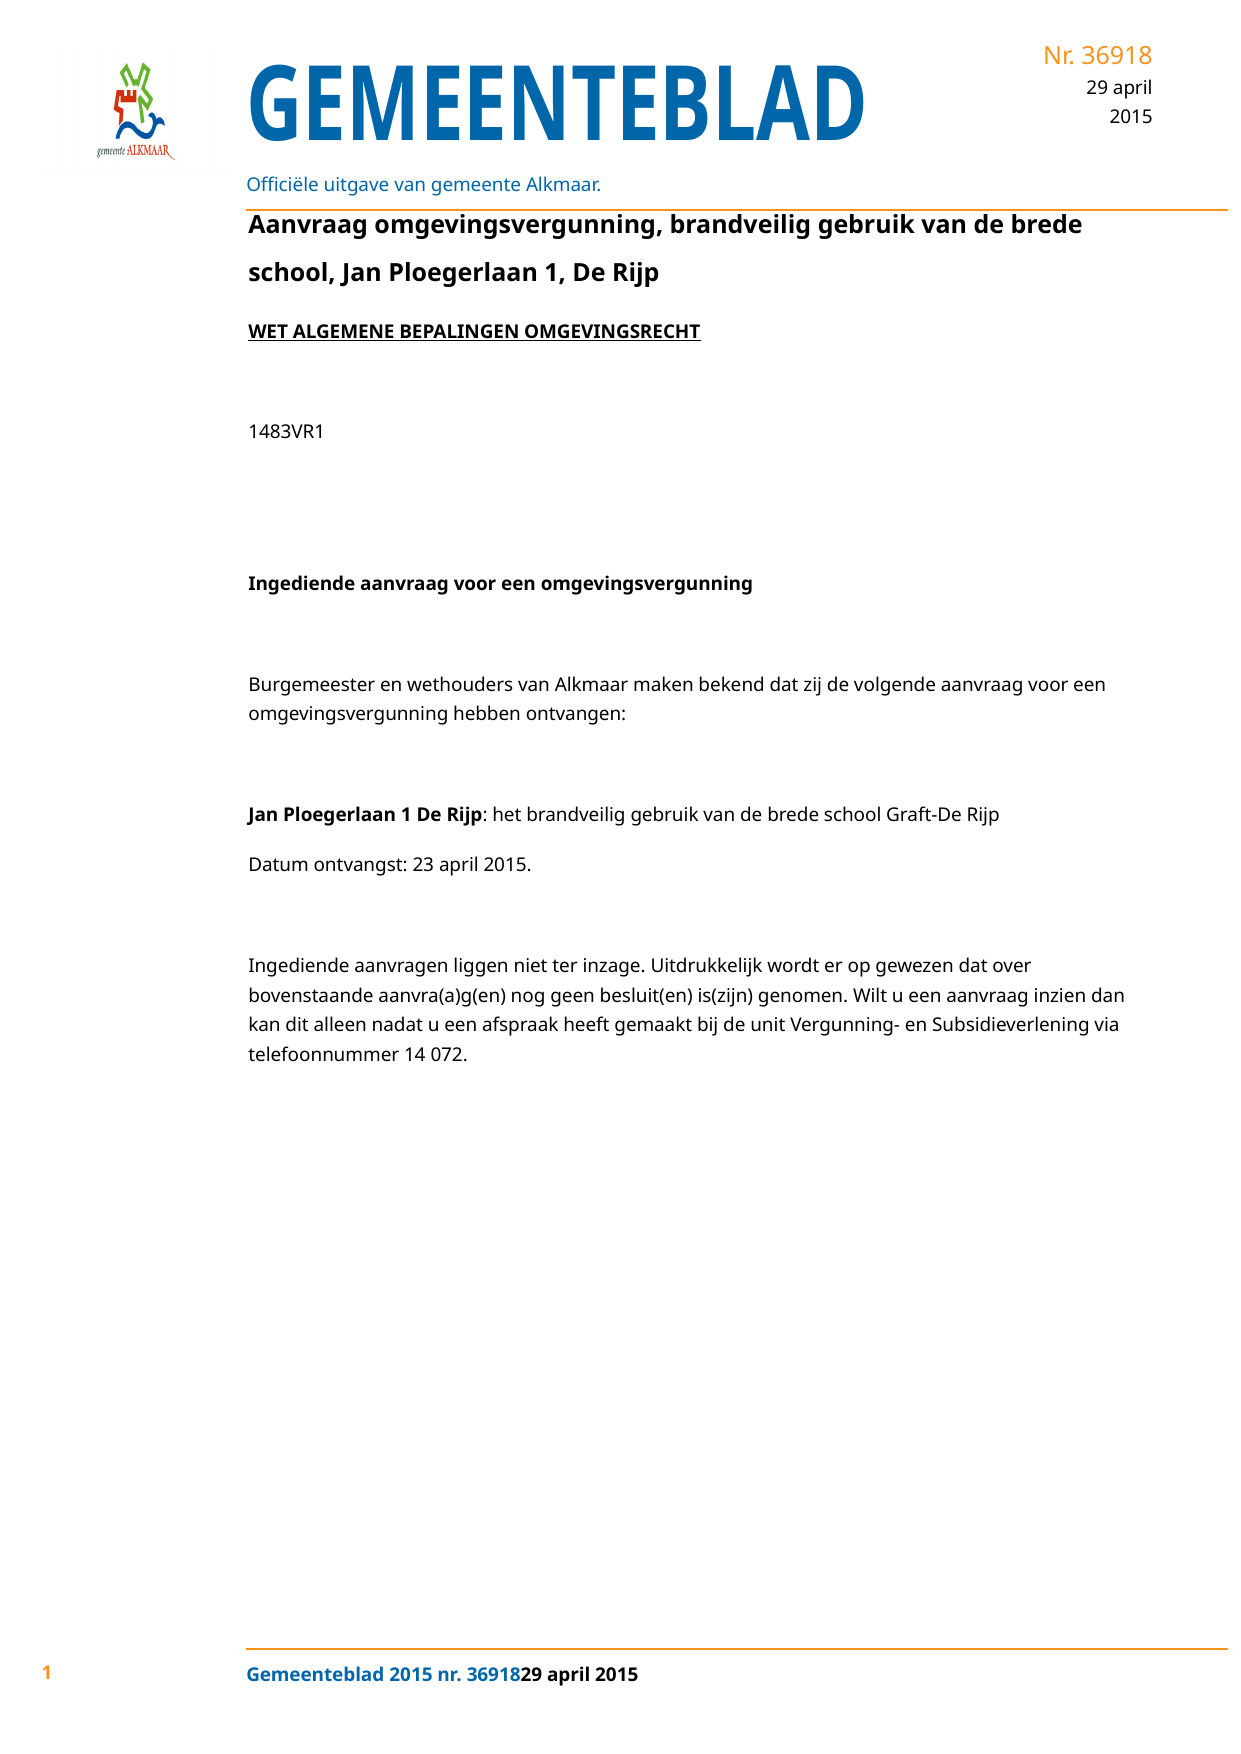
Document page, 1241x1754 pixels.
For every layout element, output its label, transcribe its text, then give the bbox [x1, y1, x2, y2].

text Aanvraag omgevingsvergunning, brandveilig gebruik van de brede school, Jan Ploegerlaan 1, De Rijp [248, 211, 1152, 288]
text Datum ontvangst: 23 april 2015. [248, 852, 1152, 877]
text Ingediende aanvraag voor een omgevingsvergunning [248, 570, 1152, 596]
text Jan Ploegerlaan 1 De Rijp: het brandveilig gebruik van de brede school Graft-De Rijp [248, 801, 1152, 827]
text 1483VR1 [248, 419, 1152, 444]
text Burgemeester en wethouders van Alkmaar maken bekend dat zij de volgende aanvraag voor een omgevingsvergunning hebben ontvangen: [248, 671, 1152, 726]
text Ingediende aanvragen liggen niet ter inzage. Uitdrukkelijk wordt er op gewezen dat over bovenstaande aanvra(a)g(en) nog geen besluit(en) is(zijn) genomen. Wilt u een aanvraag inzien dan kan dit alleen nadat u een afspraak heeft gemaakt bij de unit Vergunning- en Subsidieverlening via telefoonnummer 14 072. [248, 952, 1152, 1067]
text WET ALGEMENE BEPALINGEN OMGEVINGSRECHT [248, 318, 1152, 344]
picture [41, 47, 231, 172]
